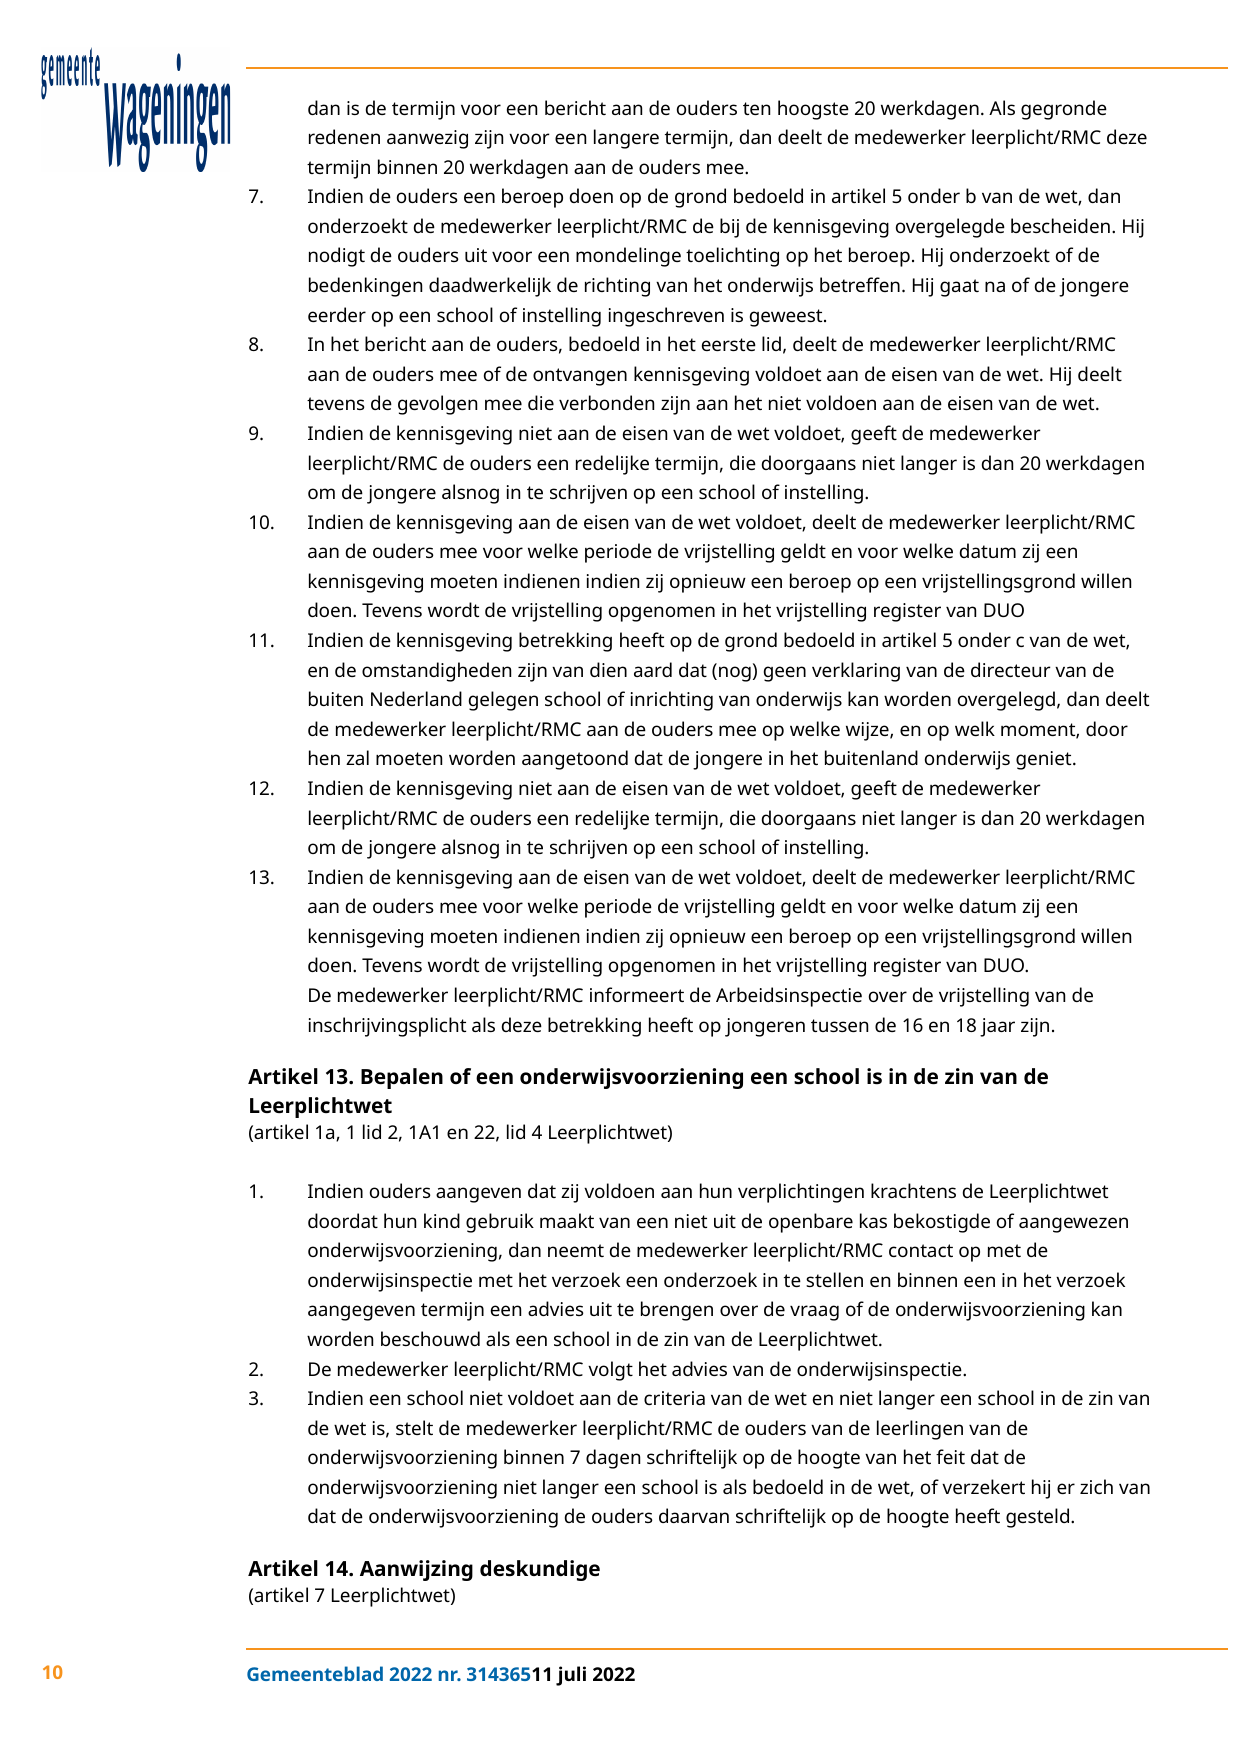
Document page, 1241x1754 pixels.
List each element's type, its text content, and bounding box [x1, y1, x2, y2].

list Indien ouders aangeven dat zij voldoen aan hun verplichtingen krachtens de Leerplichtwet doordat hun kind gebruik maakt van een niet uit de openbare kas bekostigde of aangewezen onderwijsvoorziening, dan neemt de medewerker leerplicht/RMC contact op met de onderwijsinspectie met het verzoek een onderzoek in te stellen en binnen een in het verzoek aangegeven termijn een advies uit te brengen over de vraag of de onderwijsvoorziening kan worden beschouwd als een school in de zin van de Leerplichtwet. [248, 1178, 1152, 1352]
text (artikel 1a, 1 lid 2, 1A1 en 22, lid 4 Leerplichtwet) [248, 1119, 1152, 1145]
list Indien de kennisgeving aan de eisen van de wet voldoet, deelt de medewerker leerplicht/RMC aan de ouders mee voor welke periode de vrijstelling geldt en voor welke datum zij een kennisgeving moeten indienen indien zij opnieuw een beroep op een vrijstellingsgrond willen doen. Tevens wordt de vrijstelling opgenomen in het vrijstelling register van DUO. [248, 864, 1152, 978]
text Artikel 14. Aanwijzing deskundige [248, 1554, 1152, 1583]
list De medewerker leerplicht/RMC volgt het advies van de onderwijsinspectie. [248, 1356, 1152, 1382]
list dan is de termijn voor een bericht aan de ouders ten hoogste 20 werkdagen. Als gegronde redenen aanwezig zijn voor een langere termijn, dan deelt de medewerker leerplicht/RMC deze termijn binnen 20 werkdagen aan de ouders mee. [248, 95, 1152, 180]
list In het bericht aan de ouders, bedoeld in het eerste lid, deelt de medewerker leerplicht/RMC aan de ouders mee of de ontvangen kennisgeving voldoet aan de eisen van de wet. Hij deelt tevens de gevolgen mee die verbonden zijn aan het niet voldoen aan de eisen van de wet. [248, 331, 1152, 416]
list Indien de kennisgeving aan de eisen van de wet voldoet, deelt de medewerker leerplicht/RMC aan de ouders mee voor welke periode de vrijstelling geldt en voor welke datum zij een kennisgeving moeten indienen indien zij opnieuw een beroep op een vrijstellingsgrond willen doen. Tevens wordt de vrijstelling opgenomen in het vrijstelling register van DUO [248, 509, 1152, 623]
text (artikel 7 Leerplichtwet) [248, 1583, 1152, 1608]
picture [41, 47, 231, 172]
text Artikel 13. Bepalen of een onderwijsvoorziening een school is in de zin van de Leerplichtwet [248, 1062, 1152, 1119]
list Indien de ouders een beroep doen op de grond bedoeld in artikel 5 onder b van de wet, dan onderzoekt de medewerker leerplicht/RMC de bij de kennisgeving overgelegde bescheiden. Hij nodigt de ouders uit voor een mondelinge toelichting op het beroep. Hij onderzoekt of de bedenkingen daadwerkelijk de richting van het onderwijs betreffen. Hij gaat na of de jongere eerder op een school of instelling ingeschreven is geweest. [248, 183, 1152, 328]
list Indien de kennisgeving niet aan de eisen van de wet voldoet, geeft de medewerker leerplicht/RMC de ouders een redelijke termijn, die doorgaans niet langer is dan 20 werkdagen om de jongere alsnog in te schrijven op een school of instelling. [248, 775, 1152, 860]
list Indien de kennisgeving betrekking heeft op de grond bedoeld in artikel 5 onder c van de wet, en de omstandigheden zijn van dien aard dat (nog) geen verklaring van de directeur van de buiten Nederland gelegen school of inrichting van onderwijs kan worden overgelegd, dan deelt de medewerker leerplicht/RMC aan de ouders mee op welke wijze, en op welk moment, door hen zal moeten worden aangetoond dat de jongere in het buitenland onderwijs geniet. [248, 627, 1152, 771]
list De medewerker leerplicht/RMC informeert de Arbeidsinspectie over de vrijstelling van de inschrijvingsplicht als deze betrekking heeft op jongeren tussen de 16 en 18 jaar zijn. [248, 982, 1152, 1038]
list Indien de kennisgeving niet aan de eisen van de wet voldoet, geeft de medewerker leerplicht/RMC de ouders een redelijke termijn, die doorgaans niet langer is dan 20 werkdagen om de jongere alsnog in te schrijven op een school of instelling. [248, 420, 1152, 505]
list Indien een school niet voldoet aan de criteria van de wet en niet langer een school in de zin van de wet is, stelt de medewerker leerplicht/RMC de ouders van de leerlingen van de onderwijsvoorziening binnen 7 dagen schriftelijk op de hoogte van het feit dat de onderwijsvoorziening niet langer een school is als bedoeld in de wet, of verzekert hij er zich van dat de onderwijsvoorziening de ouders daarvan schriftelijk op de hoogte heeft gesteld. [248, 1385, 1152, 1529]
